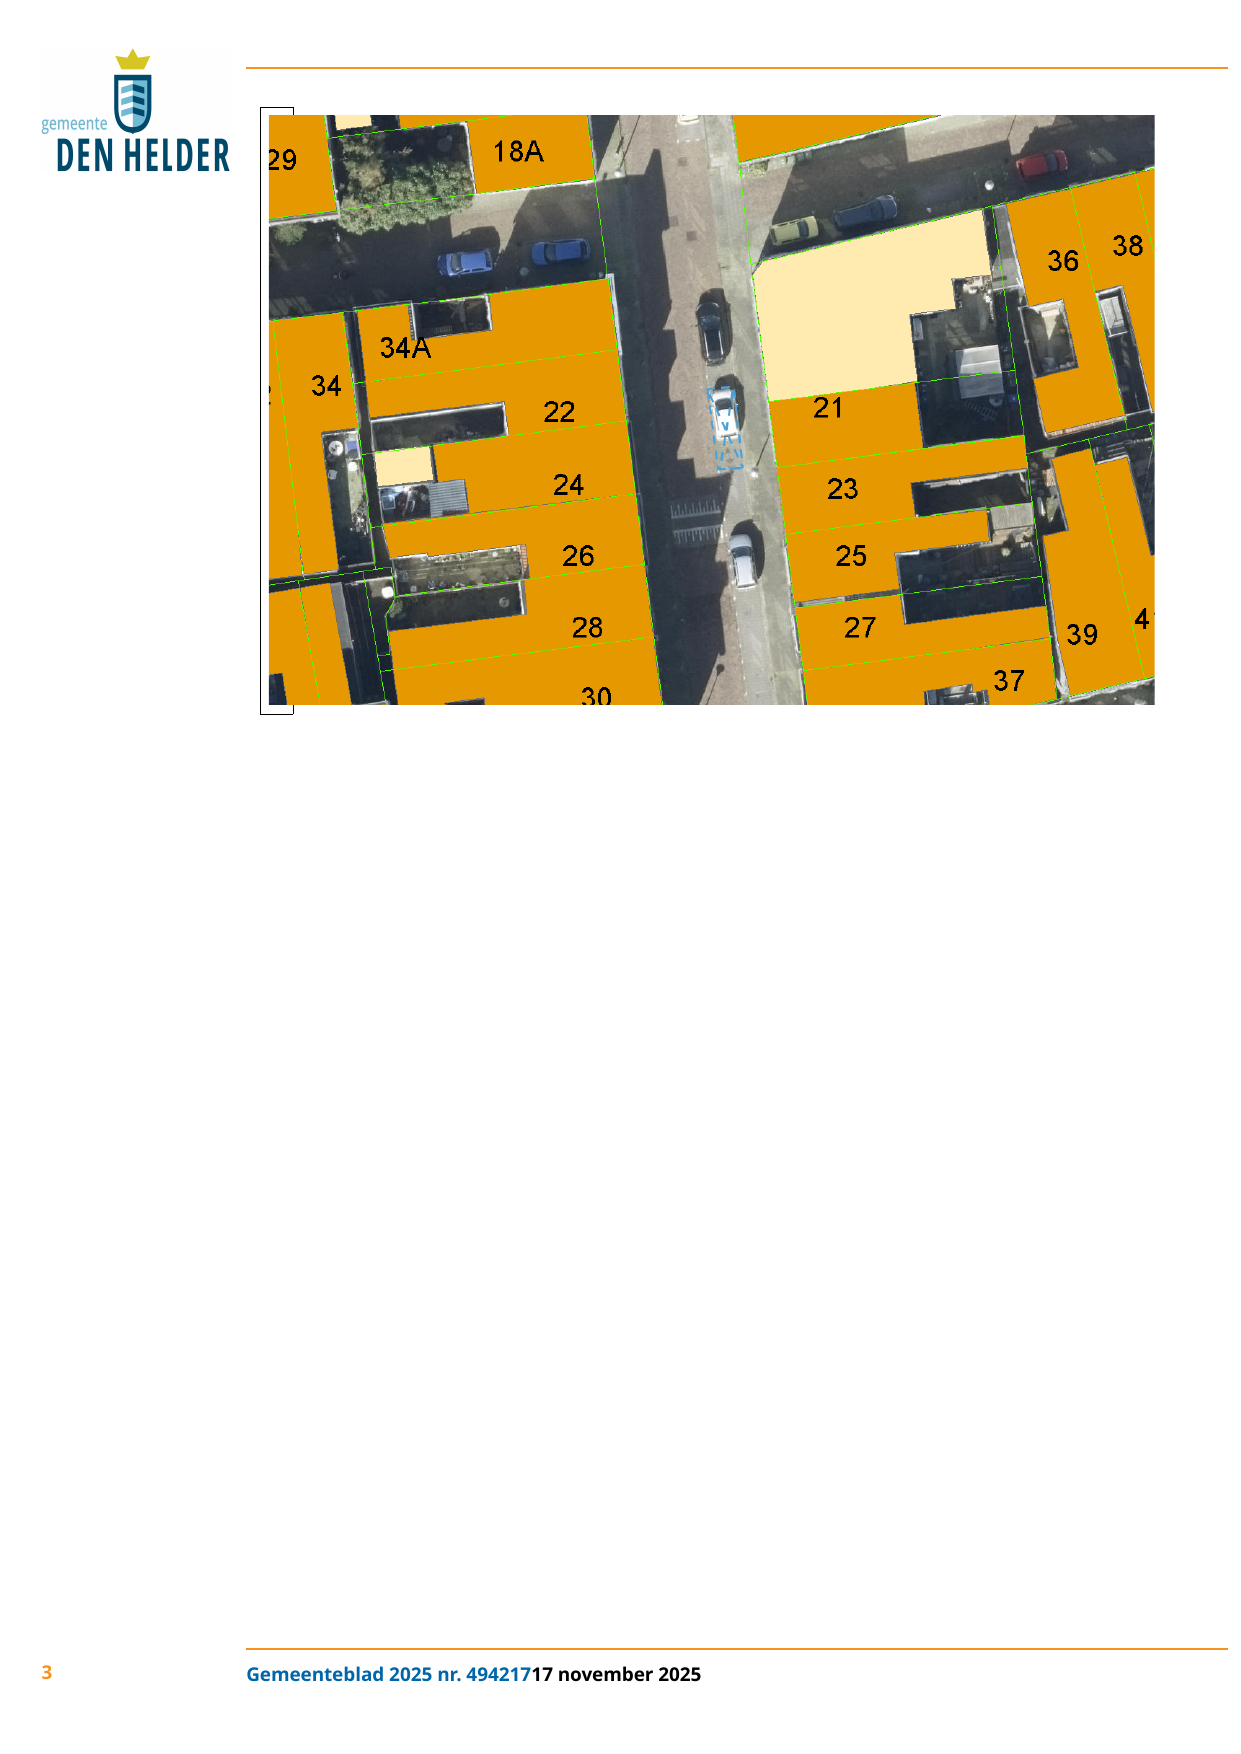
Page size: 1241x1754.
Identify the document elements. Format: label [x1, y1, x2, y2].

picture [130, 157, 135, 172]
picture [41, 47, 231, 172]
picture [100, 154, 106, 172]
picture [63, 144, 68, 165]
picture [182, 144, 187, 165]
picture [268, 115, 1155, 705]
picture [220, 160, 224, 172]
